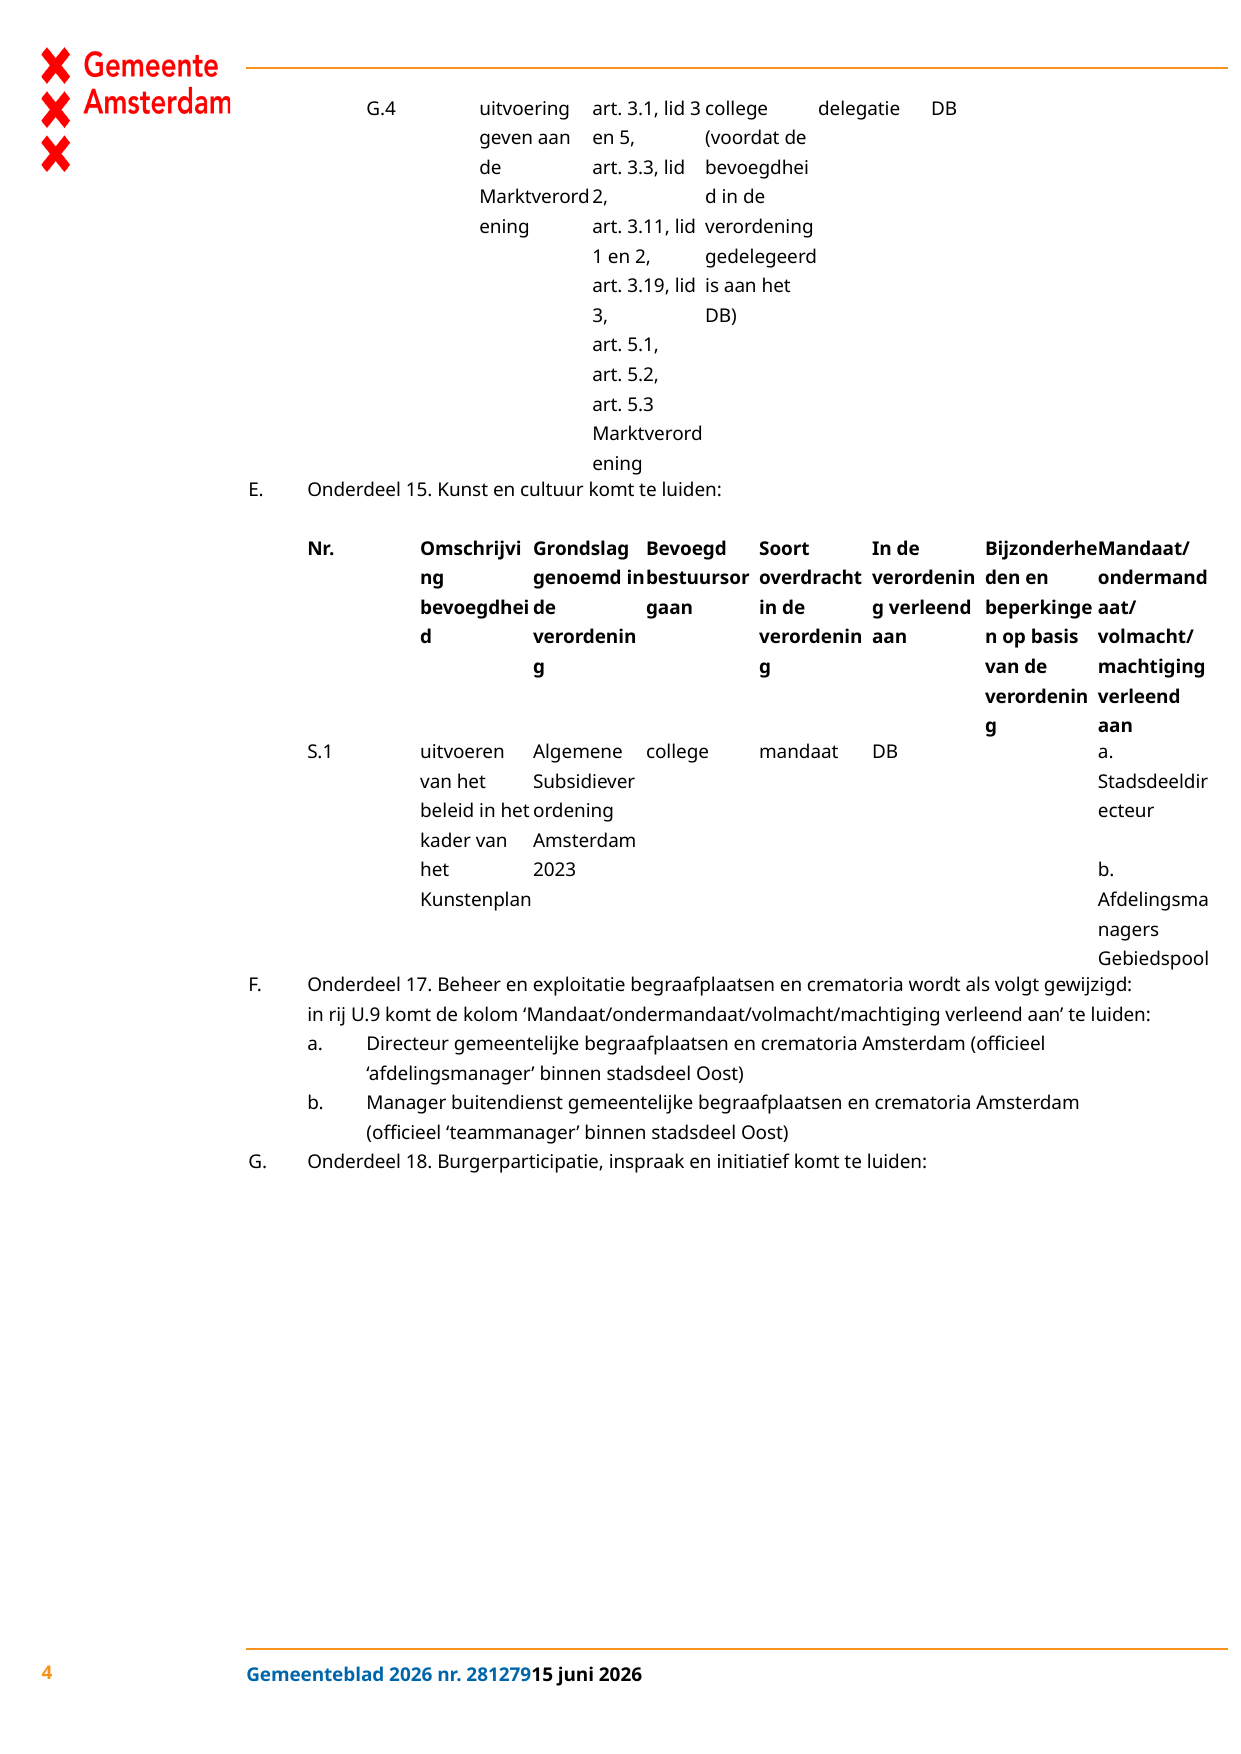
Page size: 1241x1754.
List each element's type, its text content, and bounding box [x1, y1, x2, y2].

table_header art. 3.1, lid 3 en 5, art. 3.3, lid 2, art. 3.11, lid 1 en 2, art. 3.19, lid 3, art. 5.1, art. 5.2, art. 5.3 Marktverordening [592, 95, 705, 476]
table_header Bevoegd bestuursorgaan [646, 535, 759, 738]
table_header In de verordening verleend aan [872, 535, 985, 738]
list Onderdeel 18. Burgerparticipatie, inspraak en initiatief komt te luiden: [248, 1149, 1152, 1174]
table_cell [985, 738, 1098, 971]
table_header Omschrijving bevoegdheid [420, 535, 533, 738]
table_header Bijzonderheden en beperkingen op basis van de verordening [985, 535, 1098, 738]
table_cell Algemene Subsidieverordening Amsterdam 2023 [533, 738, 646, 971]
table_cell uitvoeren van het beleid in het kader van het Kunstenplan [420, 738, 533, 971]
table_header Soort overdracht in de verordening [759, 535, 872, 738]
table_header DB [931, 95, 1044, 476]
table_header [1157, 95, 1240, 476]
list in rij U.9 komt de kolom ‘Mandaat/ondermandaat/volmacht/machtiging verleend aan’ te luiden: [248, 1001, 1152, 1026]
table_header Nr. [307, 535, 420, 738]
table_cell DB [872, 738, 985, 971]
table_cell college [646, 738, 759, 971]
table_header delegatie [818, 95, 931, 476]
list Onderdeel 17. Beheer en exploitatie begraafplaatsen en crematoria wordt als volgt gewijzigd: [248, 971, 1152, 997]
table_header Mandaat/ondermandaat/ volmacht/machtiging verleend aan [1098, 535, 1211, 738]
picture [41, 47, 231, 172]
table_header Grondslag genoemd in de verordening [533, 535, 646, 738]
table_header college (voordat de bevoegdheid in de verordening gedelegeerd is aan het DB) [705, 95, 818, 476]
table_header uitvoering geven aan de Marktverordening [479, 95, 592, 476]
list Manager buitendienst gemeentelijke begraafplaatsen en crematoria Amsterdam (officieel ‘teammanager’ binnen stadsdeel Oost) [307, 1089, 1152, 1145]
table_cell S.1 [307, 738, 420, 971]
list Directeur gemeentelijke begraafplaatsen en crematoria Amsterdam (officieel ‘afdelingsmanager’ binnen stadsdeel Oost) [307, 1030, 1152, 1086]
table_cell mandaat [759, 738, 872, 971]
table_header G.4 [366, 95, 479, 476]
list Onderdeel 15. Kunst en cultuur komt te luiden: [248, 476, 1152, 501]
table_cell a. Stadsdeeldirecteur b. Afdelingsmanagers Gebiedspool [1098, 738, 1211, 971]
table_header [1044, 95, 1157, 476]
